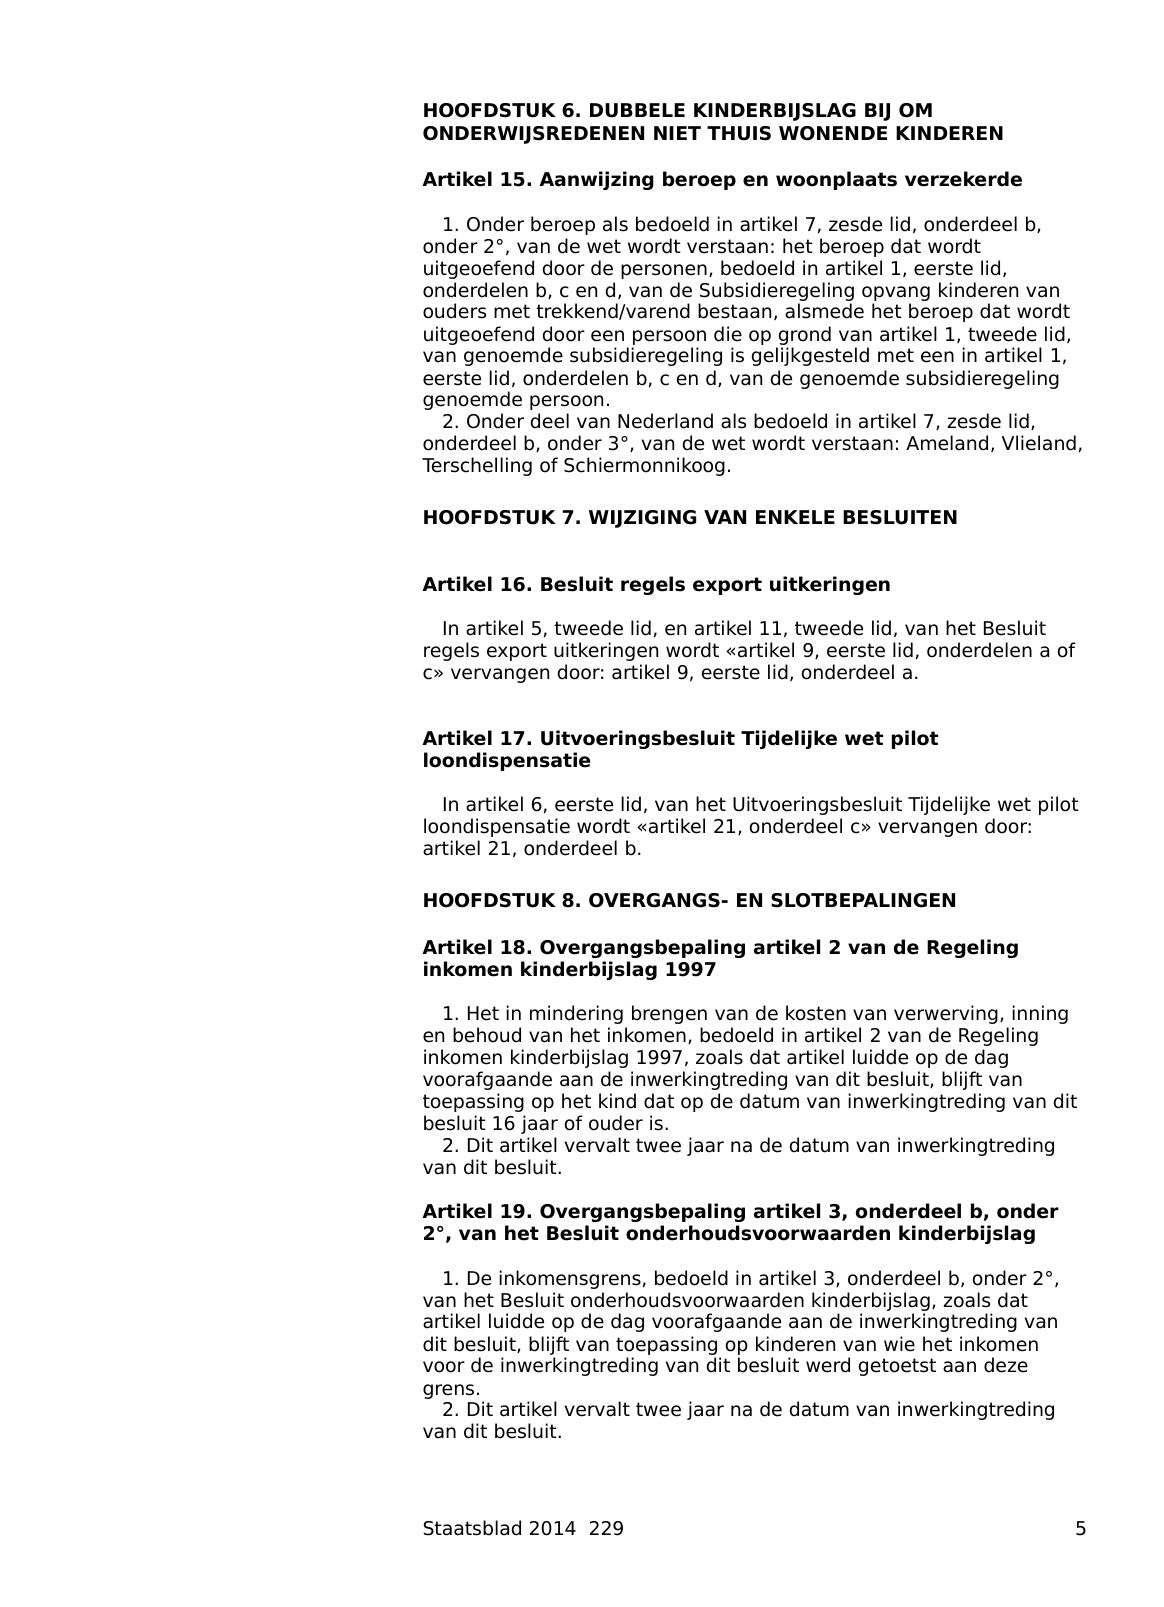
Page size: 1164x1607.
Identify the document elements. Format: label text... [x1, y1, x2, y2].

text In artikel 5, tweede lid, en artikel 11, tweede lid, van het Besluit regels export uitkeringen wordt «artikel 9, eerste lid, onderdelen a of c» vervangen door: artikel 9, eerste lid, onderdeel a. [422, 618, 1087, 684]
subtitle HOOFDSTUK 6. DUBBELE KINDERBIJSLAG BIJ OM ONDERWIJSREDENEN NIET THUIS WONENDE KINDEREN [422, 100, 1087, 144]
text 2. Dit artikel vervalt twee jaar na de datum van inwerkingtreding van dit besluit. [422, 1399, 1087, 1443]
subtitle Artikel 15. Aanwijzing beroep en woonplaats verzekerde [422, 169, 1087, 191]
subtitle Artikel 16. Besluit regels export uitkeringen [422, 574, 1087, 596]
text 2. Onder deel van Nederland als bedoeld in artikel 7, zesde lid, onderdeel b, onder 3°, van de wet wordt verstaan: Ameland, Vlieland, Terschelling of Schiermonnikoog. [422, 411, 1087, 477]
text 2. Dit artikel vervalt twee jaar na de datum van inwerkingtreding van dit besluit. [422, 1135, 1087, 1179]
text In artikel 6, eerste lid, van het Uitvoeringsbesluit Tijdelijke wet pilot loondispensatie wordt «artikel 21, onderdeel c» vervangen door: artikel 21, onderdeel b. [422, 794, 1087, 860]
subtitle Artikel 18. Overgangsbepaling artikel 2 van de Regeling inkomen kinderbijslag 1997 [422, 937, 1087, 981]
text 1. Onder beroep als bedoeld in artikel 7, zesde lid, onderdeel b, onder 2°, van de wet wordt verstaan: het beroep dat wordt uitgeoefend door de personen, bedoeld in artikel 1, eerste lid, onderdelen b, c en d, van de Subsidieregeling opvang kinderen van ouders met trekkend/varend bestaan, alsmede het beroep dat wordt uitgeoefend door een persoon die op grond van artikel 1, tweede lid, van genoemde subsidieregeling is gelijkgesteld met een in artikel 1, eerste lid, onderdelen b, c en d, van de genoemde subsidieregeling genoemde persoon. [422, 213, 1087, 411]
text 1. De inkomensgrens, bedoeld in artikel 3, onderdeel b, onder 2°, van het Besluit onderhoudsvoorwaarden kinderbijslag, zoals dat artikel luidde op de dag voorafgaande aan de inwerkingtreding van dit besluit, blijft van toepassing op kinderen van wie het inkomen voor de inwerkingtreding van dit besluit werd getoetst aan deze grens. [422, 1267, 1087, 1399]
subtitle HOOFDSTUK 7. WIJZIGING VAN ENKELE BESLUITEN [422, 507, 1087, 529]
subtitle Artikel 19. Overgangsbepaling artikel 3, onderdeel b, onder 2°, van het Besluit onderhoudsvoorwaarden kinderbijslag [422, 1201, 1087, 1245]
subtitle Artikel 17. Uitvoeringsbesluit Tijdelijke wet pilot loondispensatie [422, 728, 1087, 772]
text 1. Het in mindering brengen van de kosten van verwerving, inning en behoud van het inkomen, bedoeld in artikel 2 van de Regeling inkomen kinderbijslag 1997, zoals dat artikel luidde op de dag voorafgaande aan de inwerkingtreding van dit besluit, blijft van toepassing op het kind dat op de datum van inwerkingtreding van dit besluit 16 jaar of ouder is. [422, 1003, 1087, 1135]
subtitle HOOFDSTUK 8. OVERGANGS- EN SLOTBEPALINGEN [422, 890, 1087, 912]
